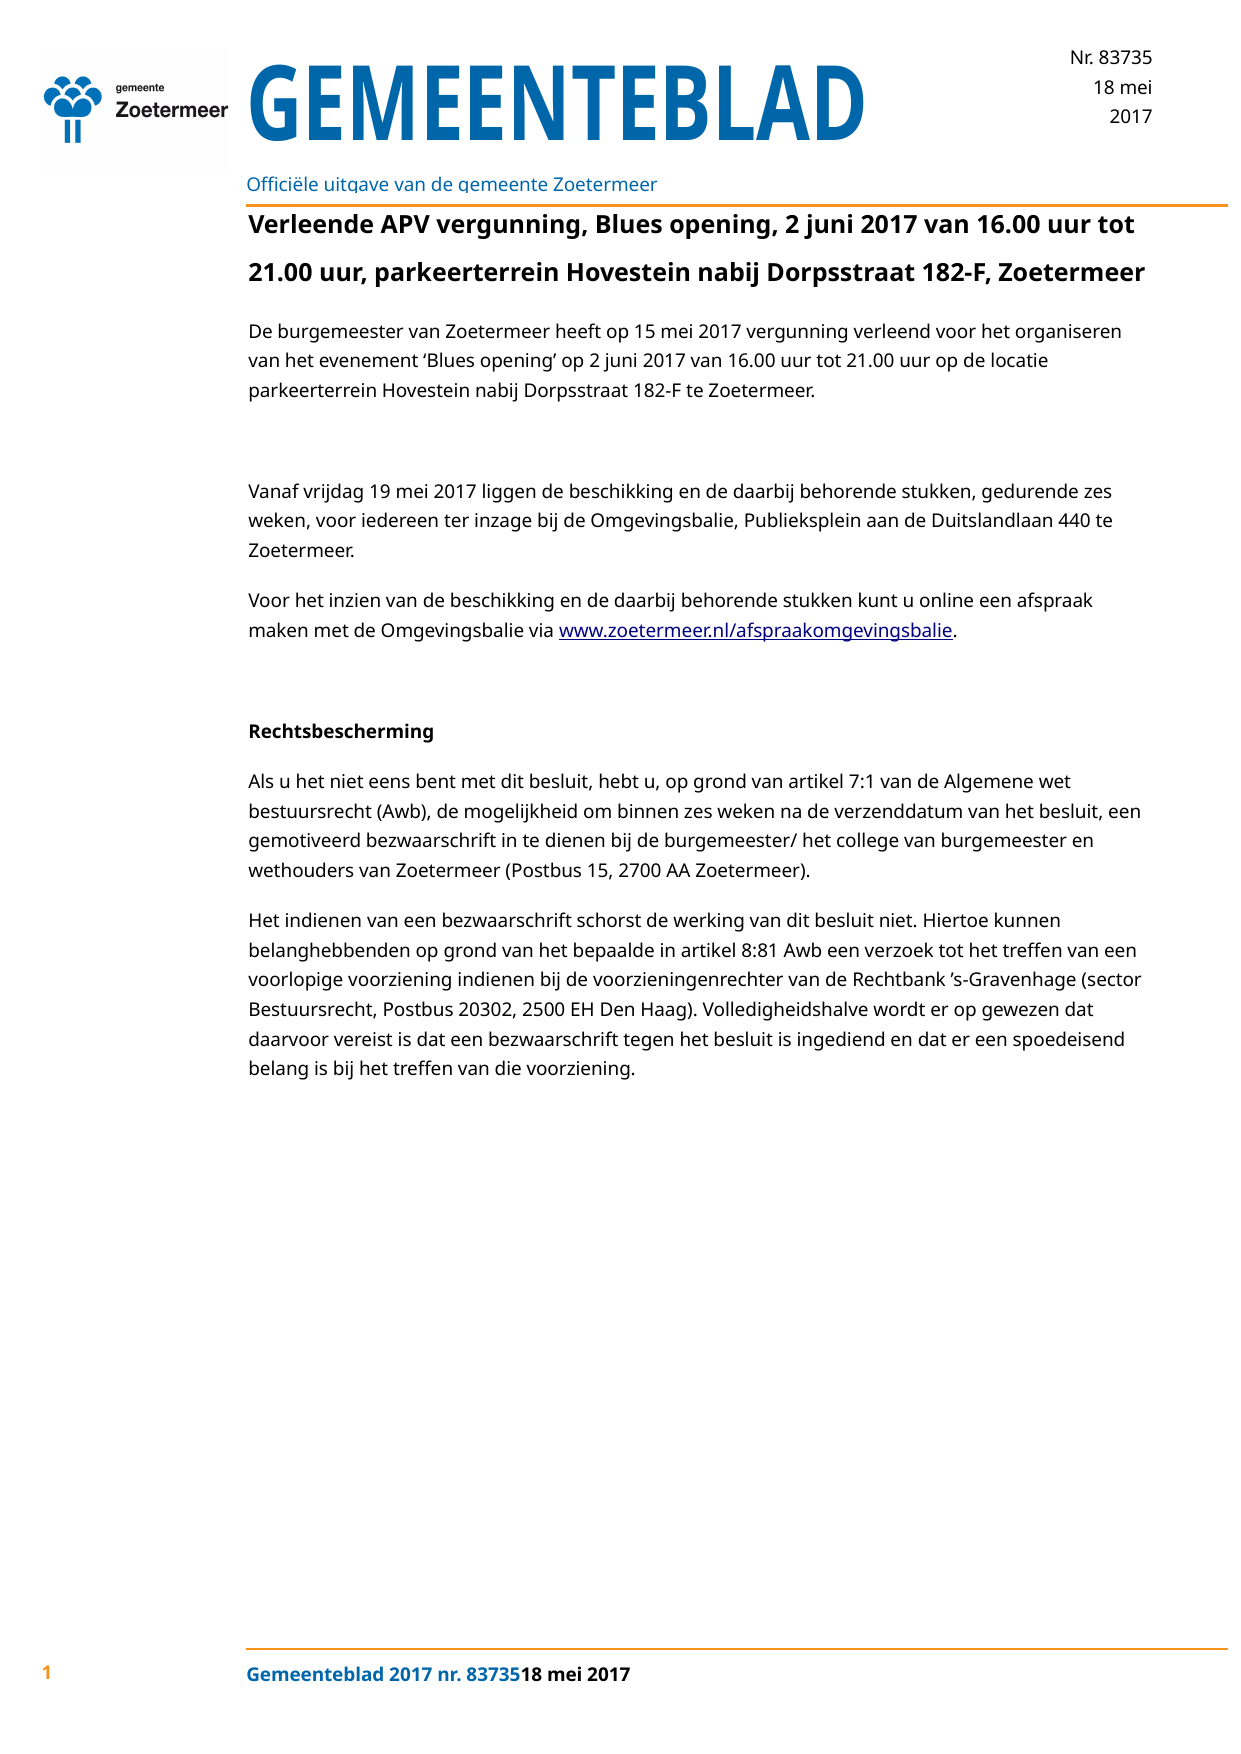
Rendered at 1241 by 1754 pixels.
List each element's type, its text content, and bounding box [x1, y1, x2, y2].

text De burgemeester van Zoetermeer heeft op 15 mei 2017 vergunning verleend voor het organiseren van het evenement ‘Blues opening’ op 2 juni 2017 van 16.00 uur tot 21.00 uur op de locatie parkeerterrein Hovestein nabij Dorpsstraat 182-F te Zoetermeer. [248, 318, 1152, 403]
text Het indienen van een bezwaarschrift schorst de werking van dit besluit niet. Hiertoe kunnen belanghebbenden op grond van het bepaalde in artikel 8:81 Awb een verzoek tot het treffen van een voorlopige voorziening indienen bij de voorzieningenrechter van de Rechtbank ’s-Gravenhage (sector Bestuursrecht, Postbus 20302, 2500 EH Den Haag). Volledigheidshalve wordt er op gewezen dat daarvoor vereist is dat een bezwaarschrift tegen het besluit is ingediend en dat er een spoedeisend belang is bij het treffen van die voorziening. [248, 907, 1152, 1081]
text Als u het niet eens bent met dit besluit, hebt u, op grond van artikel 7:1 van de Algemene wet bestuursrecht (Awb), de mogelijkheid om binnen zes weken na de verzenddatum van het besluit, een gemotiveerd bezwaarschrift in te dienen bij de burgemeester/ het college van burgemeester en wethouders van Zoetermeer (Postbus 15, 2700 AA Zoetermeer). [248, 768, 1152, 883]
picture [41, 47, 231, 172]
text Verleende APV vergunning, Blues opening, 2 juni 2017 van 16.00 uur tot 21.00 uur, parkeerterrein Hovestein nabij Dorpsstraat 182-F, Zoetermeer [248, 207, 1152, 288]
text Voor het inzien van de beschikking en de daarbij behorende stukken kunt u online een afspraak maken met de Omgevingsbalie via www.zoetermeer.nl/afspraakomgevingsbalie. [248, 587, 1152, 643]
text Rechtsbescherming [248, 718, 1152, 744]
text Vanaf vrijdag 19 mei 2017 liggen de beschikking en de daarbij behorende stukken, gedurende zes weken, voor iedereen ter inzage bij de Omgevingsbalie, Publieksplein aan de Duitslandlaan 440 te Zoetermeer. [248, 478, 1152, 563]
